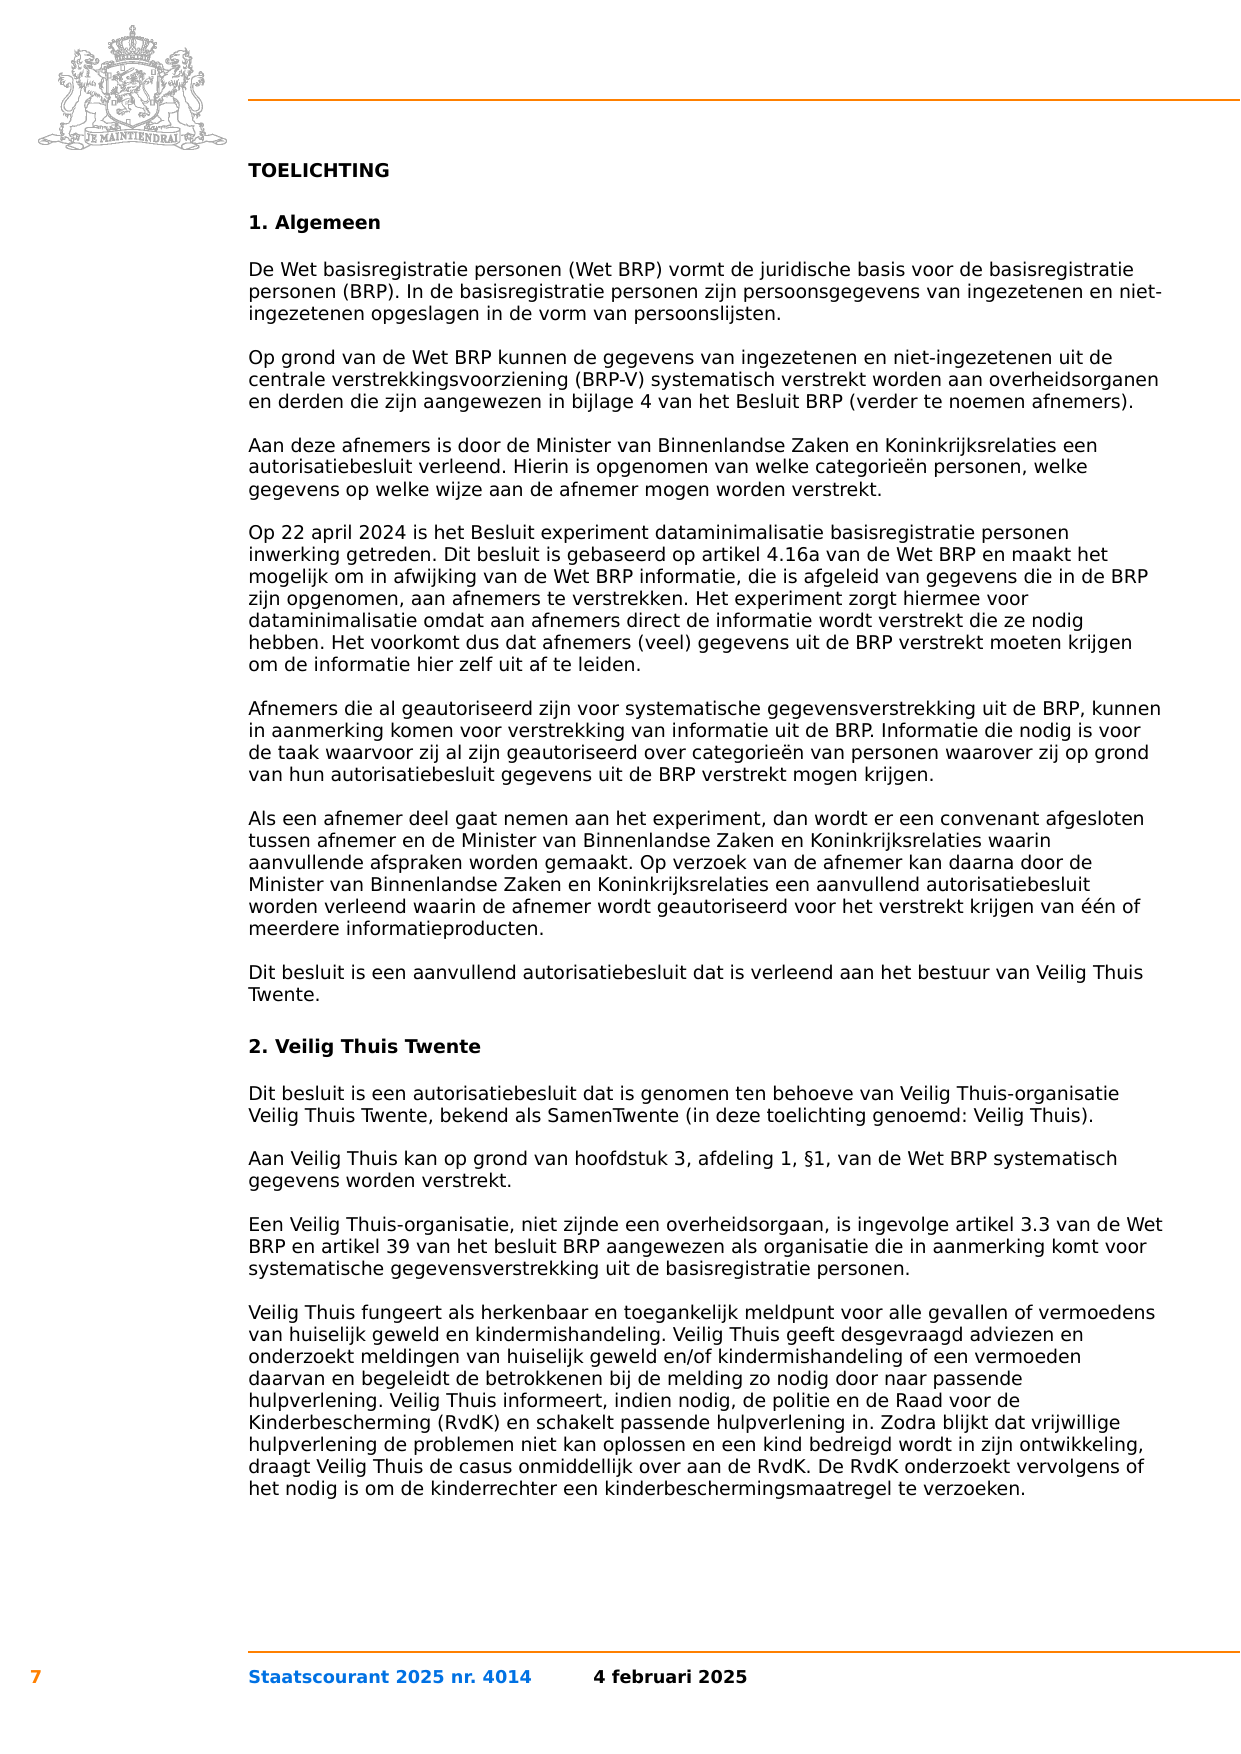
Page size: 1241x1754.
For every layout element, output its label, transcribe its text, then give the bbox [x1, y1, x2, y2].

subtitle 1. Algemeen [248, 212, 1163, 234]
text Veilig Thuis fungeert als herkenbaar en toegankelijk meldpunt voor alle gevallen of vermoedens van huiselijk geweld en kindermishandeling. Veilig Thuis geeft desgevraagd adviezen en onderzoekt meldingen van huiselijk geweld en/of kindermishandeling of een vermoeden daarvan en begeleidt de betrokkenen bij de melding zo nodig door naar passende hulpverlening. Veilig Thuis informeert, indien nodig, de politie en de Raad voor de Kinderbescherming (RvdK) en schakelt passende hulpverlening in. Zodra blijkt dat vrijwillige hulpverlening de problemen niet kan oplossen en een kind bedreigd wordt in zijn ontwikkeling, draagt Veilig Thuis de casus onmiddellijk over aan de RvdK. De RvdK onderzoekt vervolgens of het nodig is om de kinderrechter een kinderbeschermingsmaatregel te verzoeken. [248, 1302, 1163, 1500]
text Aan Veilig Thuis kan op grond van hoofdstuk 3, afdeling 1, §1, van de Wet BRP systematisch gegevens worden verstrekt. [248, 1148, 1163, 1192]
text Dit besluit is een autorisatiebesluit dat is genomen ten behoeve van Veilig Thuis-organisatie Veilig Thuis Twente, bekend als SamenTwente (in deze toelichting genoemd: Veilig Thuis). [248, 1082, 1163, 1126]
subtitle TOELICHTING [248, 160, 1163, 182]
text Op grond van de Wet BRP kunnen de gegevens van ingezetenen en niet-ingezetenen uit de centrale verstrekkingsvoorziening (BRP-V) systematisch verstrekt worden aan overheidsorganen en derden die zijn aangewezen in bijlage 4 van het Besluit BRP (verder te noemen afnemers). [248, 347, 1163, 413]
picture [38, 25, 227, 150]
text Dit besluit is een aanvullend autorisatiebesluit dat is verleend aan het bestuur van Veilig Thuis Twente. [248, 962, 1163, 1006]
text Op 22 april 2024 is het Besluit experiment dataminimalisatie basisregistratie personen inwerking getreden. Dit besluit is gebaseerd op artikel 4.16a van de Wet BRP en maakt het mogelijk om in afwijking van de Wet BRP informatie, die is afgeleid van gegevens die in de BRP zijn opgenomen, aan afnemers te verstrekken. Het experiment zorgt hiermee voor dataminimalisatie omdat aan afnemers direct de informatie wordt verstrekt die ze nodig hebben. Het voorkomt dus dat afnemers (veel) gegevens uit de BRP verstrekt moeten krijgen om de informatie hier zelf uit af te leiden. [248, 522, 1163, 676]
text Een Veilig Thuis-organisatie, niet zijnde een overheidsorgaan, is ingevolge artikel 3.3 van de Wet BRP en artikel 39 van het besluit BRP aangewezen als organisatie die in aanmerking komt voor systematische gegevensverstrekking uit de basisregistratie personen. [248, 1214, 1163, 1280]
text Aan deze afnemers is door de Minister van Binnenlandse Zaken en Koninkrijksrelaties een autorisatiebesluit verleend. Hierin is opgenomen van welke categorieën personen, welke gegevens op welke wijze aan de afnemer mogen worden verstrekt. [248, 434, 1163, 500]
text Als een afnemer deel gaat nemen aan het experiment, dan wordt er een convenant afgesloten tussen afnemer en de Minister van Binnenlandse Zaken en Koninkrijksrelaties waarin aanvullende afspraken worden gemaakt. Op verzoek van de afnemer kan daarna door de Minister van Binnenlandse Zaken en Koninkrijksrelaties een aanvullend autorisatiebesluit worden verleend waarin de afnemer wordt geautoriseerd voor het verstrekt krijgen van één of meerdere informatieproducten. [248, 808, 1163, 940]
subtitle 2. Veilig Thuis Twente [248, 1036, 1163, 1057]
text Afnemers die al geautoriseerd zijn voor systematische gegevensverstrekking uit de BRP, kunnen in aanmerking komen voor verstrekking van informatie uit de BRP. Informatie die nodig is voor de taak waarvoor zij al zijn geautoriseerd over categorieën van personen waarover zij op grond van hun autorisatiebesluit gegevens uit de BRP verstrekt mogen krijgen. [248, 698, 1163, 786]
text De Wet basisregistratie personen (Wet BRP) vormt de juridische basis voor de basisregistratie personen (BRP). In de basisregistratie personen zijn persoonsgegevens van ingezetenen en niet-ingezetenen opgeslagen in de vorm van persoonslijsten. [248, 259, 1163, 325]
